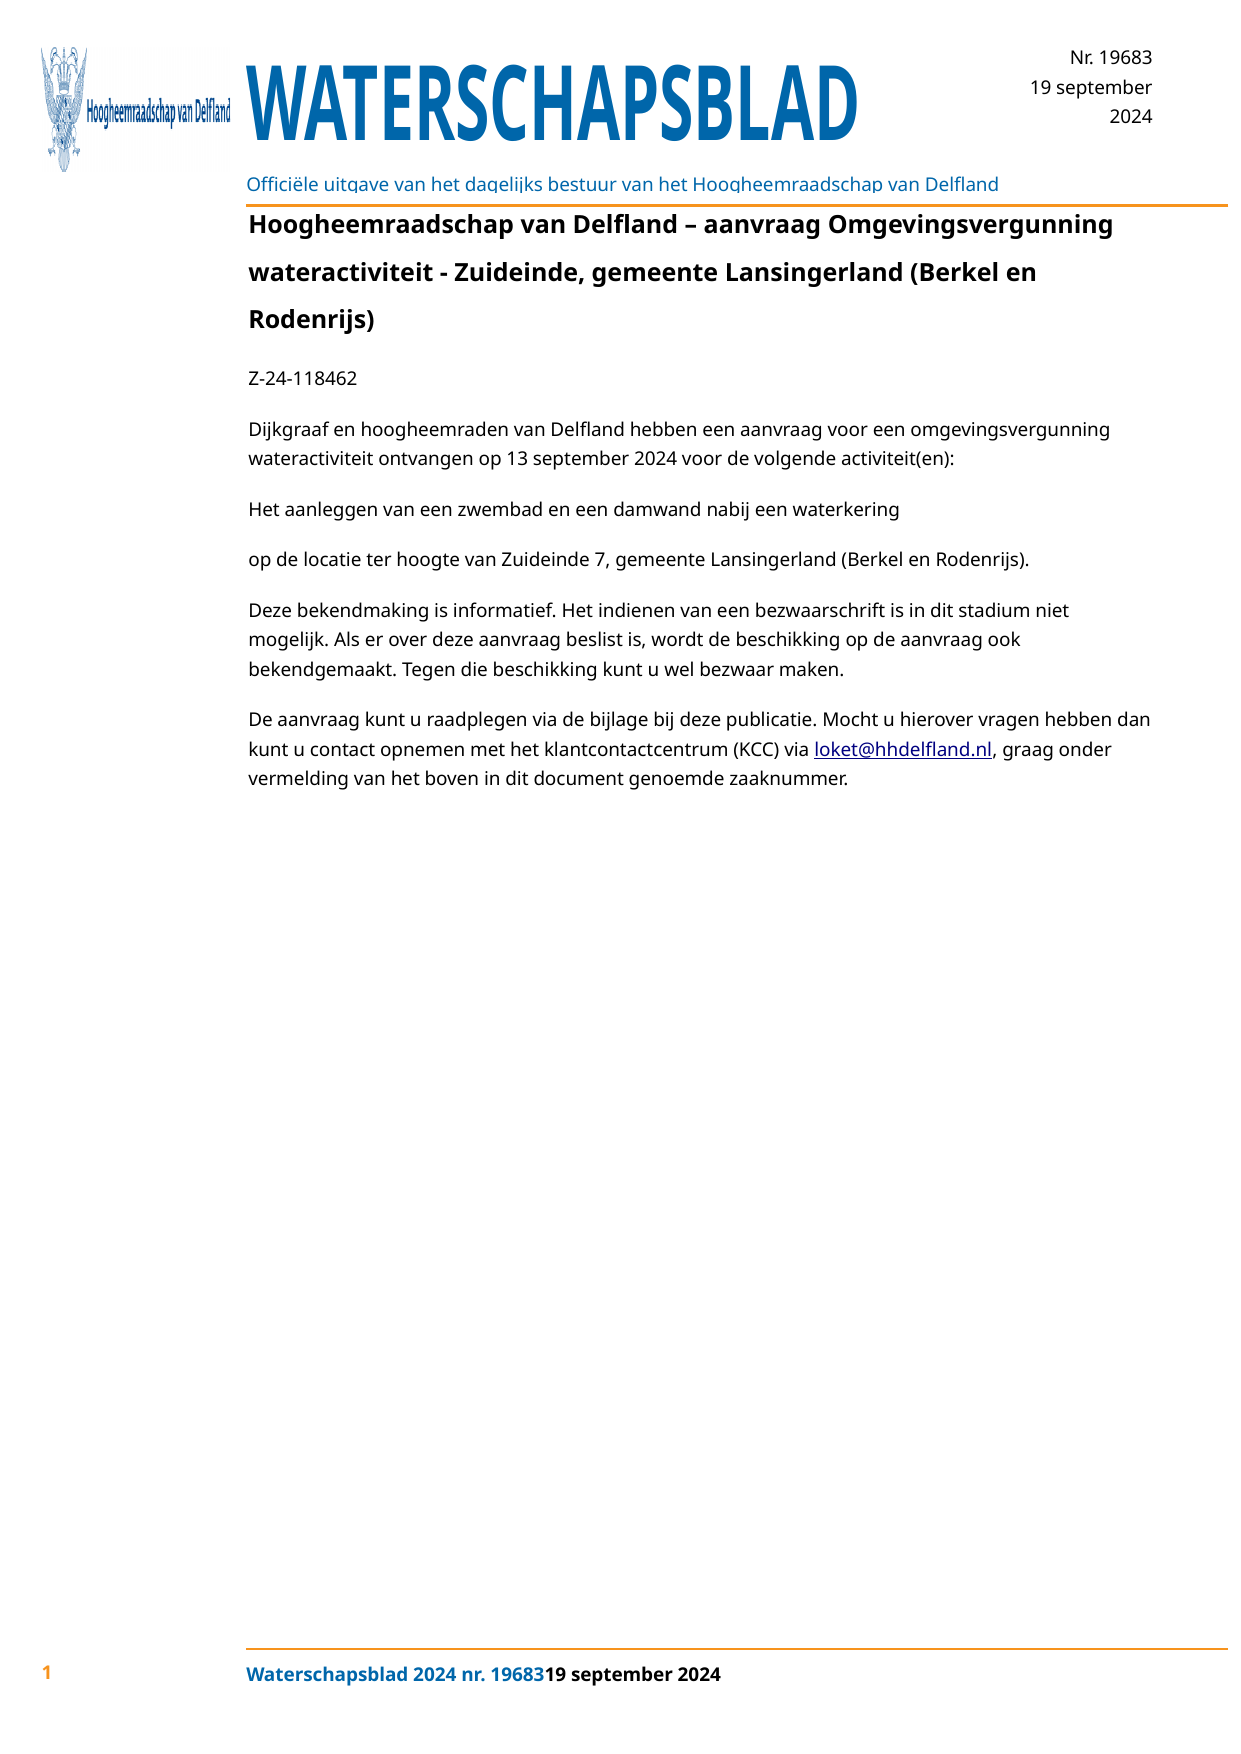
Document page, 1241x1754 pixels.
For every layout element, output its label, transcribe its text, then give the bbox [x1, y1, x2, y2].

text Hoogheemraadschap van Delfland – aanvraag Omgevingsvergunning wateractiviteit - Zuideinde, gemeente Lansingerland (Berkel en Rodenrijs) [248, 207, 1152, 336]
text op de locatie ter hoogte van Zuideinde 7, gemeente Lansingerland (Berkel en Rodenrijs). [248, 546, 1152, 572]
picture [41, 47, 231, 172]
text De aanvraag kunt u raadplegen via de bijlage bij deze publicatie. Mocht u hierover vragen hebben dan kunt u contact opnemen met het klantcontactcentrum (KCC) via loket@hhdelfland.nl, graag onder vermelding van het boven in dit document genoemde zaaknummer. [248, 706, 1152, 791]
text Z-24-118462 [248, 366, 1152, 391]
text Dijkgraaf en hoogheemraden van Delfland hebben een aanvraag voor een omgevingsvergunning wateractiviteit ontvangen op 13 september 2024 voor de volgende activiteit(en): [248, 416, 1152, 471]
text Het aanleggen van een zwembad en een damwand nabij een waterkering [248, 496, 1152, 522]
text Deze bekendmaking is informatief. Het indienen van een bezwaarschrift is in dit stadium niet mogelijk. Als er over deze aanvraag beslist is, wordt de beschikking op de aanvraag ook bekendgemaakt. Tegen die beschikking kunt u wel bezwaar maken. [248, 597, 1152, 682]
